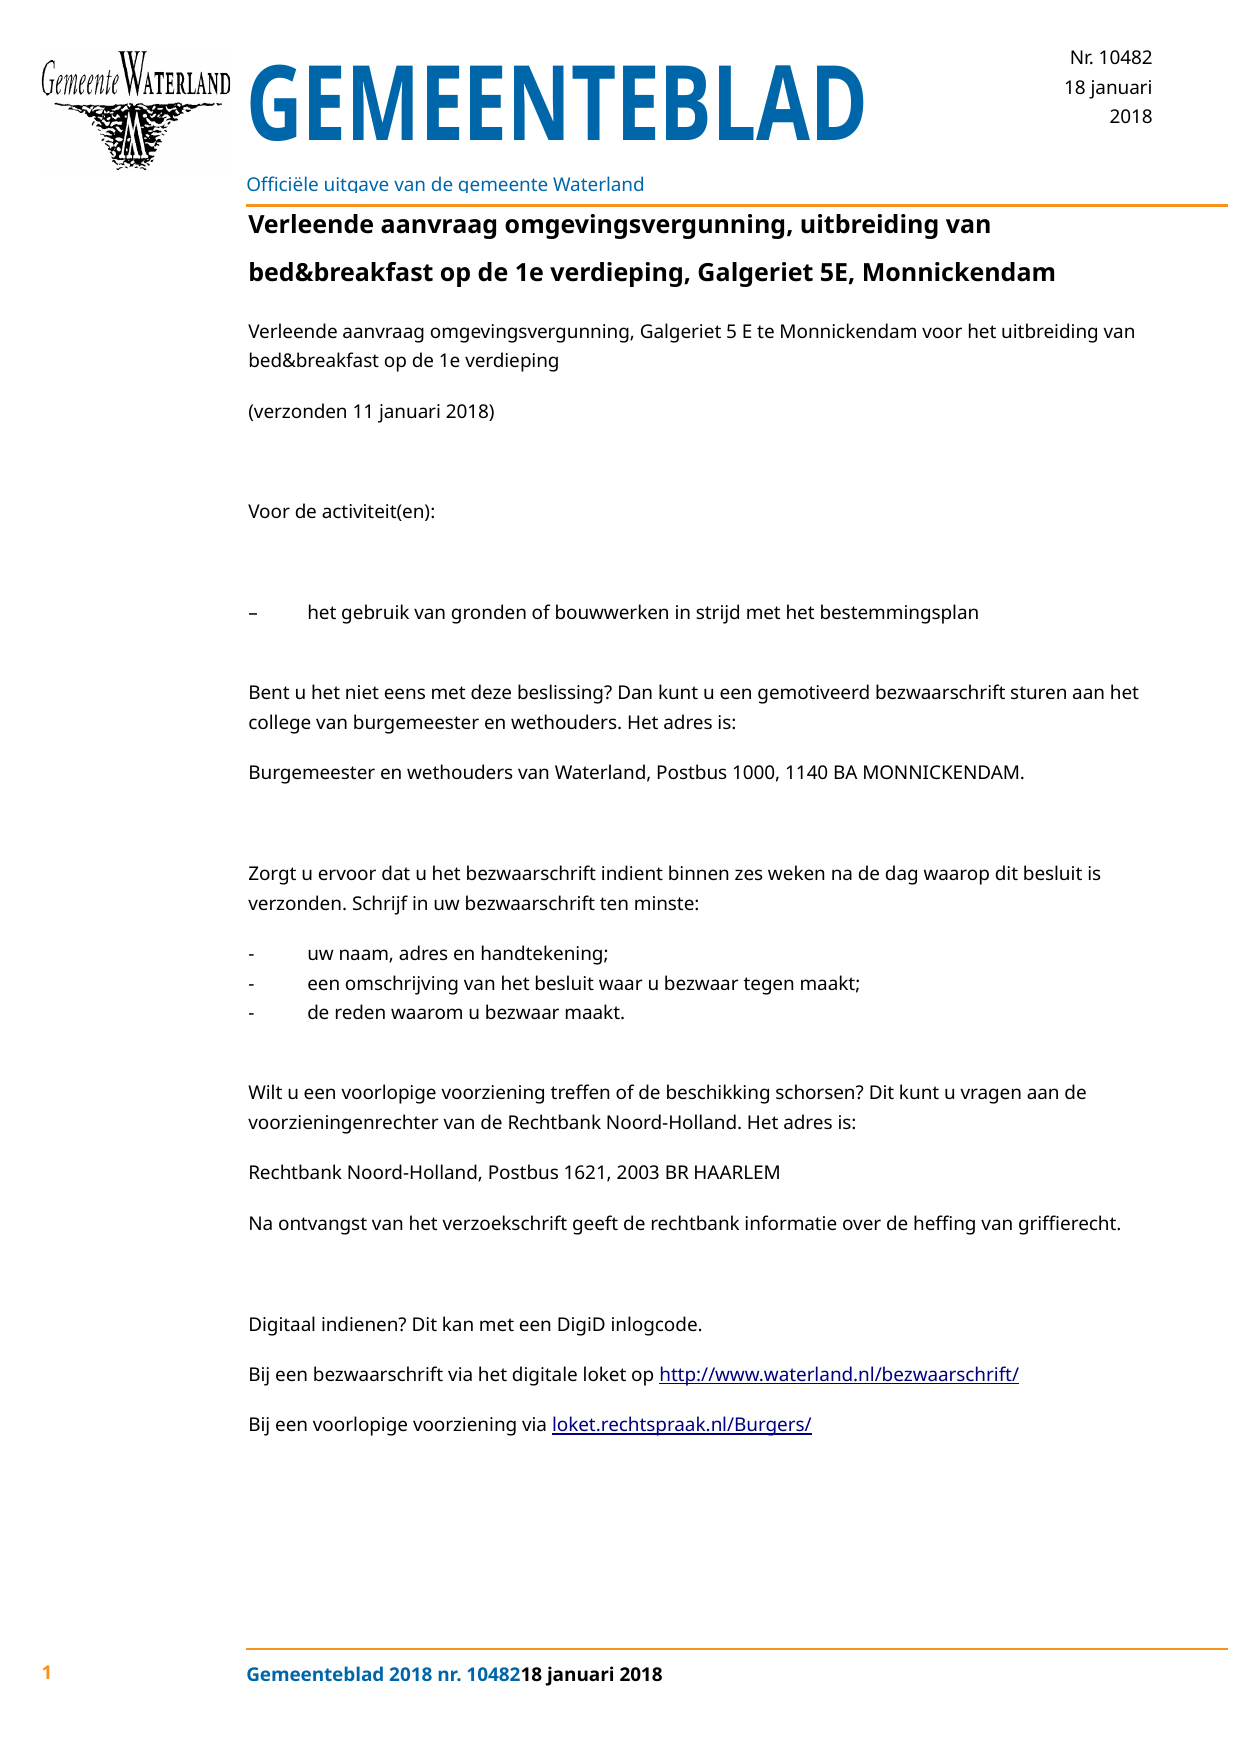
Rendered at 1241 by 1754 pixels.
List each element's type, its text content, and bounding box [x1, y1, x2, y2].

list een omschrijving van het besluit waar u bezwaar tegen maakt; [248, 970, 1152, 996]
text Voor de activiteit(en): [248, 499, 1152, 524]
text Bij een voorlopige voorziening via loket.rechtspraak.nl/Burgers/ [248, 1412, 1152, 1437]
text Burgemeester en wethouders van Waterland, Postbus 1000, 1140 BA MONNICKENDAM. [248, 759, 1152, 785]
text Na ontvangst van het verzoekschrift geeft de rechtbank informatie over de heffing van griffierecht. [248, 1210, 1152, 1236]
text Rechtbank Noord-Holland, Postbus 1621, 2003 BR HAARLEM [248, 1159, 1152, 1185]
text Bent u het niet eens met deze beslissing? Dan kunt u een gemotiveerd bezwaarschrift sturen aan het college van burgemeester en wethouders. Het adres is: [248, 679, 1152, 735]
list uw naam, adres en handtekening; [248, 940, 1152, 966]
text Wilt u een voorlopige voorziening treffen of de beschikking schorsen? Dit kunt u vragen aan de voorzieningenrechter van de Rechtbank Noord-Holland. Het adres is: [248, 1079, 1152, 1135]
text Bij een bezwaarschrift via het digitale loket op http://www.waterland.nl/bezwaarschrift/ [248, 1361, 1152, 1387]
picture [41, 47, 231, 172]
list de reden waarom u bezwaar maakt. [248, 999, 1152, 1025]
text Verleende aanvraag omgevingsvergunning, uitbreiding van bed&breakfast op de 1e verdieping, Galgeriet 5E, Monnickendam [248, 207, 1152, 288]
list het gebruik van gronden of bouwwerken in strijd met het bestemmingsplan [248, 599, 1152, 625]
text Digitaal indienen? Dit kan met een DigiD inlogcode. [248, 1311, 1152, 1337]
text Verleende aanvraag omgevingsvergunning, Galgeriet 5 E te Monnickendam voor het uitbreiding van bed&breakfast op de 1e verdieping [248, 318, 1152, 373]
text (verzonden 11 januari 2018) [248, 398, 1152, 424]
text Zorgt u ervoor dat u het bezwaarschrift indient binnen zes weken na de dag waarop dit besluit is verzonden. Schrijf in uw bezwaarschrift ten minste: [248, 860, 1152, 916]
